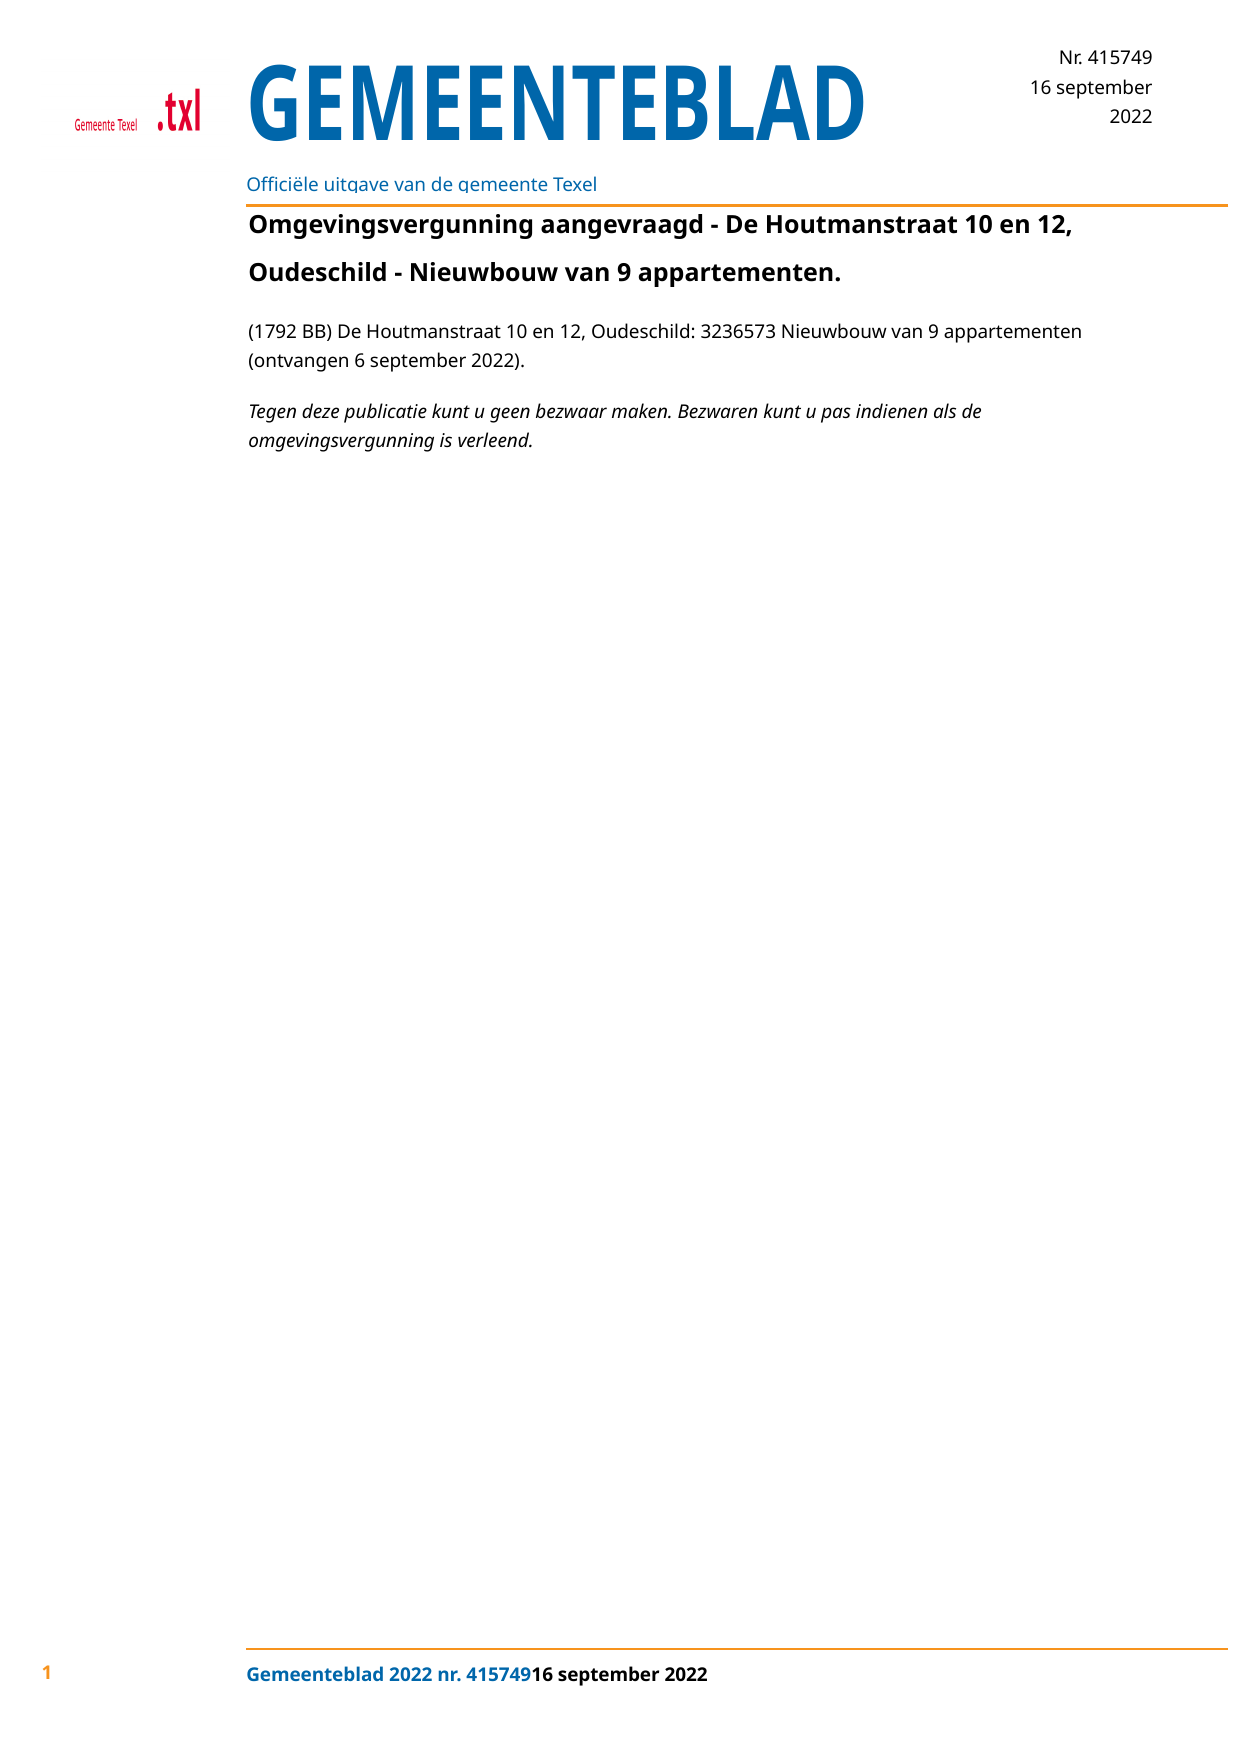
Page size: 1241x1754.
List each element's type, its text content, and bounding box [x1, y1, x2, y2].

text Tegen deze publicatie kunt u geen bezwaar maken. Bezwaren kunt u pas indienen als de omgevingsvergunning is verleend. [248, 398, 1152, 453]
text Omgevingsvergunning aangevraagd - De Houtmanstraat 10 en 12, Oudeschild - Nieuwbouw van 9 appartementen. [248, 207, 1152, 288]
text (1792 BB) De Houtmanstraat 10 en 12, Oudeschild: 3236573 Nieuwbouw van 9 appartementen (ontvangen 6 september 2022). [248, 318, 1152, 373]
picture [41, 47, 231, 172]
